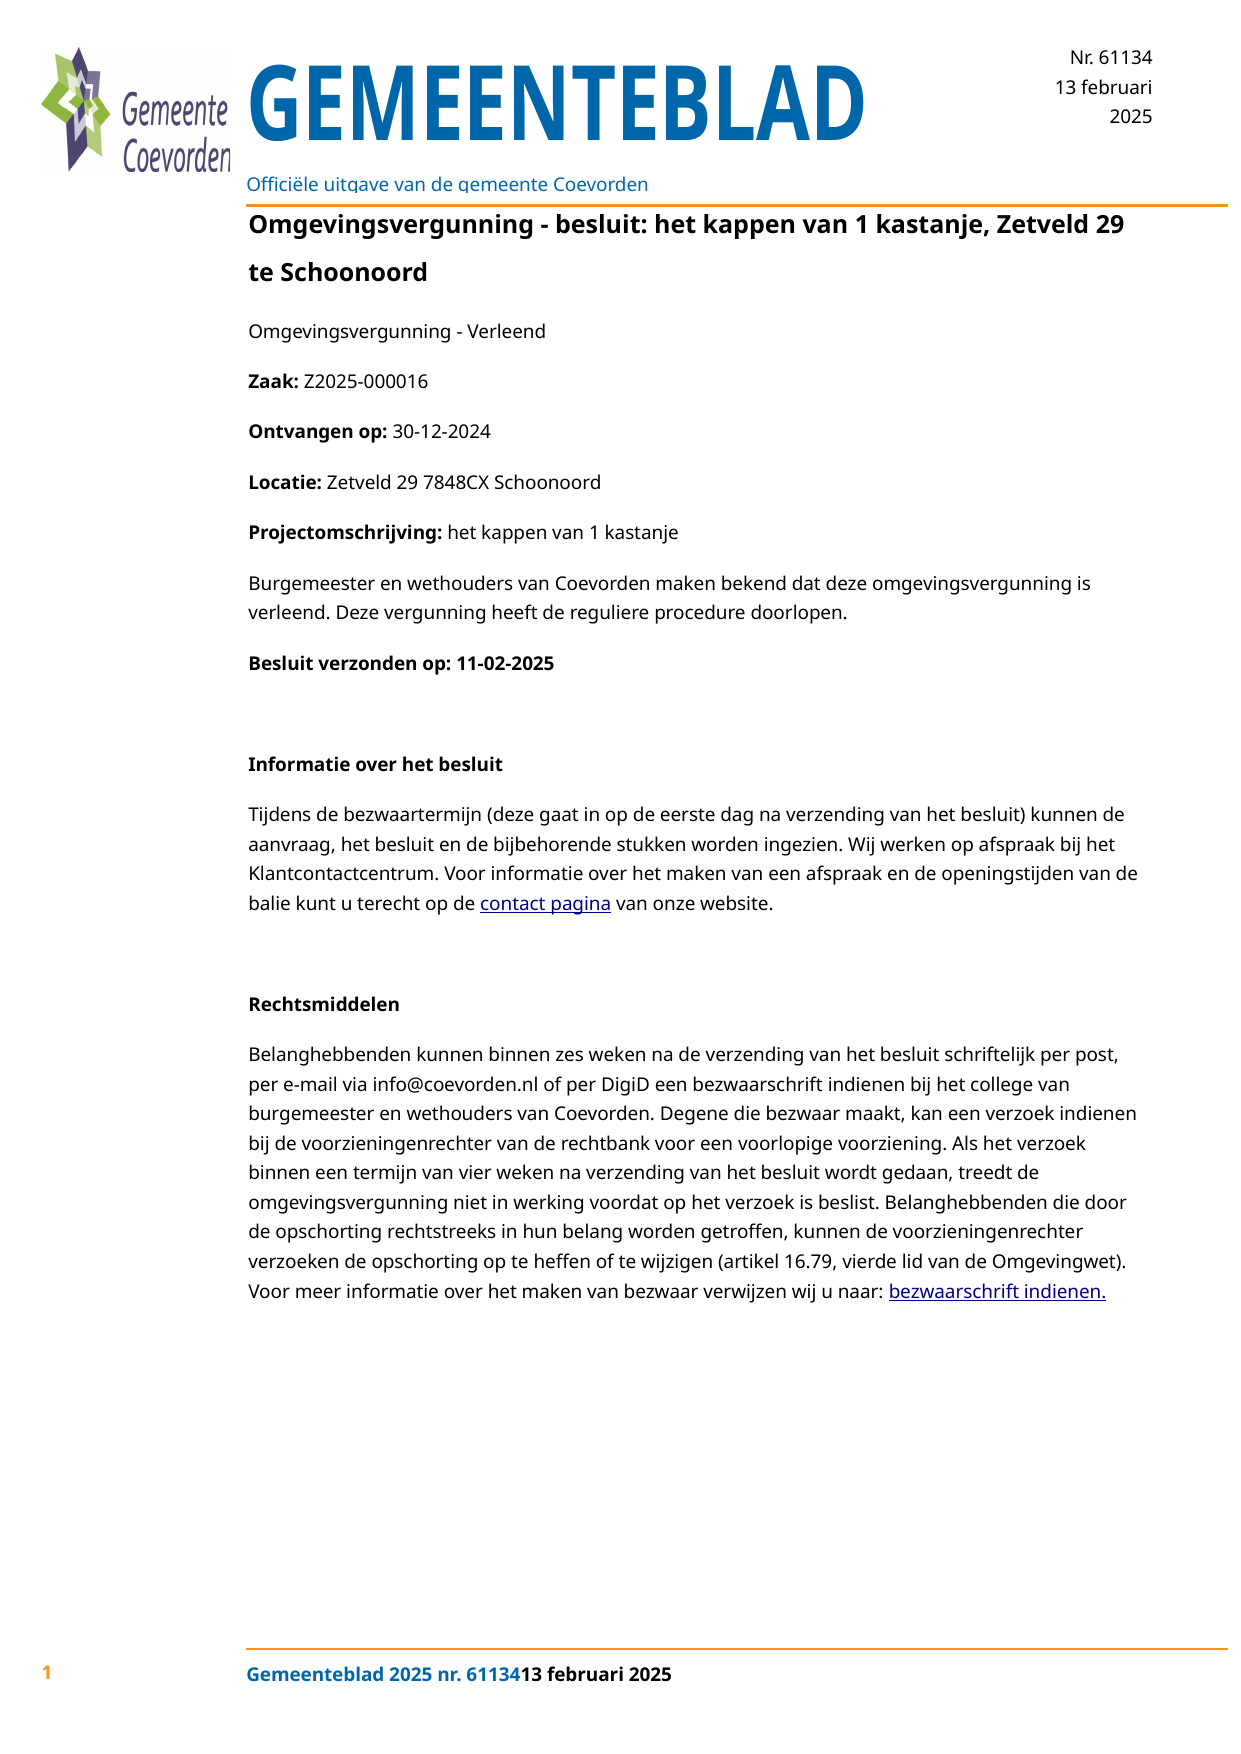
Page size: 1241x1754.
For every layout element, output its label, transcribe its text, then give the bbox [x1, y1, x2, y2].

text Zaak: Z2025-000016 [248, 368, 1152, 394]
text Tijdens de bezwaartermijn (deze gaat in op de eerste dag na verzending van het besluit) kunnen de aanvraag, het besluit en de bijbehorende stukken worden ingezien. Wij werken op afspraak bij het Klantcontactcentrum. Voor informatie over het maken van een afspraak en de openingstijden van de balie kunt u terecht op de contact pagina van onze website. [248, 801, 1152, 916]
text Burgemeester en wethouders van Coevorden maken bekend dat deze omgevingsvergunning is verleend. Deze vergunning heeft de reguliere procedure doorlopen. [248, 570, 1152, 625]
text Omgevingsvergunning - besluit: het kappen van 1 kastanje, Zetveld 29 te Schoonoord [248, 207, 1152, 288]
text Ontvangen op: 30-12-2024 [248, 419, 1152, 444]
text Belanghebbenden kunnen binnen zes weken na de verzending van het besluit schriftelijk per post, per e-mail via info@coevorden.nl of per DigiD een bezwaarschrift indienen bij het college van burgemeester en wethouders van Coevorden. Degene die bezwaar maakt, kan een verzoek indienen bij de voorzieningenrechter van de rechtbank voor een voorlopige voorziening. Als het verzoek binnen een termijn van vier weken na verzending van het besluit wordt gedaan, treedt de omgevingsvergunning niet in werking voordat op het verzoek is beslist. Belanghebbenden die door de opschorting rechtstreeks in hun belang worden getroffen, kunnen de voorzieningenrechter verzoeken de opschorting op te heffen of te wijzigen (artikel 16.79, vierde lid van de Omgevingwet). Voor meer informatie over het maken van bezwaar verwijzen wij u naar: bezwaarschrift indienen. [248, 1041, 1152, 1304]
text Informatie over het besluit [248, 751, 1152, 777]
text Rechtsmiddelen [248, 991, 1152, 1017]
picture [41, 47, 231, 172]
text Omgevingsvergunning - Verleend [248, 318, 1152, 344]
text Besluit verzonden op: 11-02-2025 [248, 650, 1152, 676]
text Projectomschrijving: het kappen van 1 kastanje [248, 519, 1152, 545]
text Locatie: Zetveld 29 7848CX Schoonoord [248, 469, 1152, 495]
